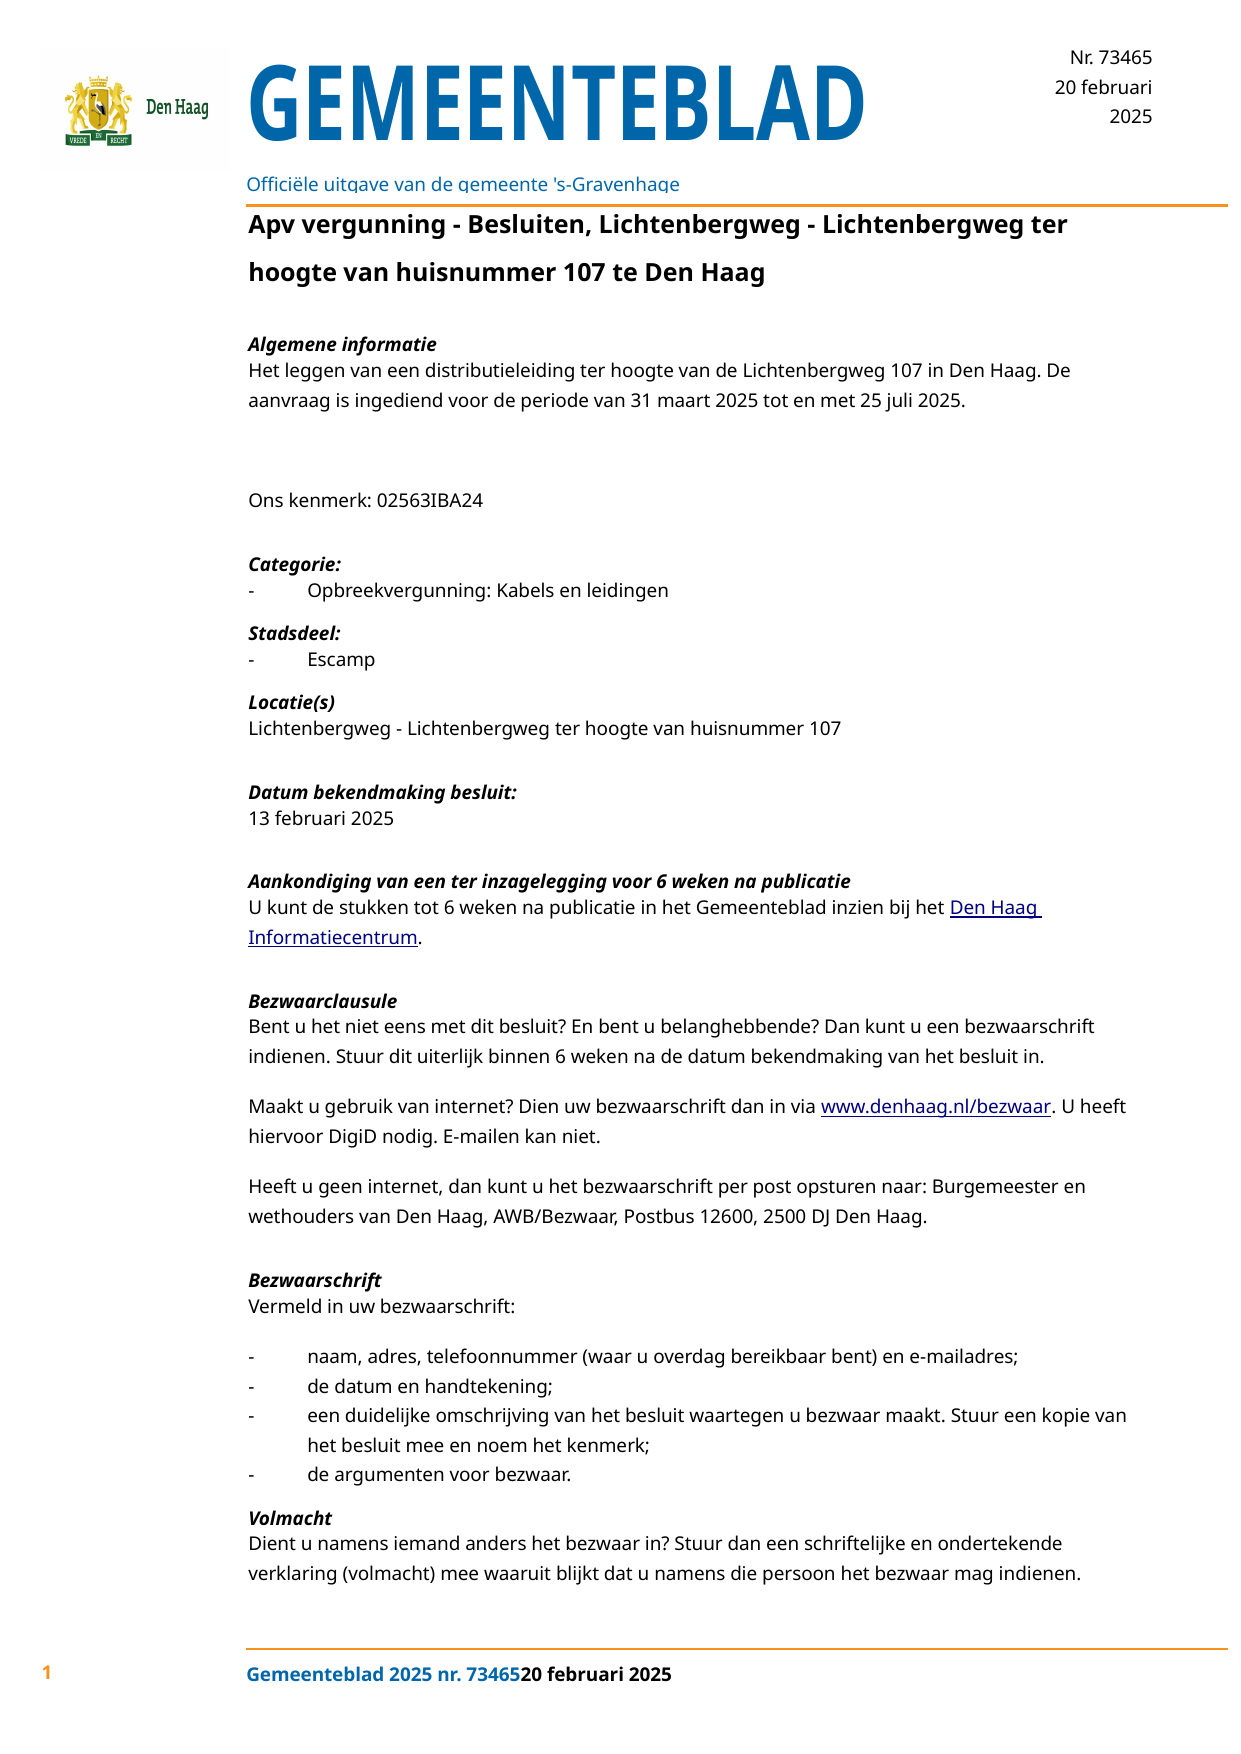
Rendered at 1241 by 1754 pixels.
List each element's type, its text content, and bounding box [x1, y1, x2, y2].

text Stadsdeel: [248, 620, 1152, 646]
text Bezwaarschrift [248, 1267, 1152, 1293]
text 13 februari 2025 [248, 805, 1152, 830]
text Bent u het niet eens met dit besluit? En bent u belanghebbende? Dan kunt u een bezwaarschrift indienen. Stuur dit uiterlijk binnen 6 weken na de datum bekendmaking van het besluit in. [248, 1014, 1152, 1069]
text Locatie(s) [248, 689, 1152, 715]
picture [41, 47, 231, 172]
text Algemene informatie [248, 331, 1152, 357]
list Opbreekvergunning: Kabels en leidingen [248, 577, 1152, 603]
text Vermeld in uw bezwaarschrift: [248, 1293, 1152, 1319]
list de argumenten voor bezwaar. [248, 1462, 1152, 1487]
text Heeft u geen internet, dan kunt u het bezwaarschrift per post opsturen naar: Burgemeester en wethouders van Den Haag, AWB/Bezwaar, Postbus 12600, 2500 DJ Den Haag. [248, 1174, 1152, 1229]
list een duidelijke omschrijving van het besluit waartegen u bezwaar maakt. Stuur een kopie van het besluit mee en noem het kenmerk; [248, 1402, 1152, 1458]
text Aankondiging van een ter inzagelegging voor 6 weken na publicatie [248, 869, 1152, 894]
text Het leggen van een distributieleiding ter hoogte van de Lichtenbergweg 107 in Den Haag. De aanvraag is ingediend voor de periode van 31 maart 2025 tot en met 25 juli 2025. [248, 357, 1152, 412]
text Categorie: [248, 552, 1152, 577]
list naam, adres, telefoonnummer (waar u overdag bereikbaar bent) en e-mailadres; [248, 1343, 1152, 1369]
list de datum en handtekening; [248, 1373, 1152, 1399]
text Ons kenmerk: 02563IBA24 [248, 488, 1152, 513]
text Lichtenbergweg - Lichtenbergweg ter hoogte van huisnummer 107 [248, 715, 1152, 741]
text Maakt u gebruik van internet? Dien uw bezwaarschrift dan in via www.denhaag.nl/bezwaar. U heeft hiervoor DigiD nodig. E-mailen kan niet. [248, 1094, 1152, 1149]
text Dient u namens iemand anders het bezwaar in? Stuur dan een schriftelijke en ondertekende verklaring (volmacht) mee waaruit blijkt dat u namens die persoon het bezwaar mag indienen. [248, 1531, 1152, 1586]
text Volmacht [248, 1505, 1152, 1531]
text Apv vergunning - Besluiten, Lichtenbergweg - Lichtenbergweg ter hoogte van huisnummer 107 te Den Haag [248, 207, 1152, 288]
text Bezwaarclausule [248, 988, 1152, 1014]
list Escamp [248, 646, 1152, 672]
text Datum bekendmaking besluit: [248, 779, 1152, 805]
text U kunt de stukken tot 6 weken na publicatie in het Gemeenteblad inzien bij het Den Haag Informatiecentrum. [248, 894, 1152, 950]
